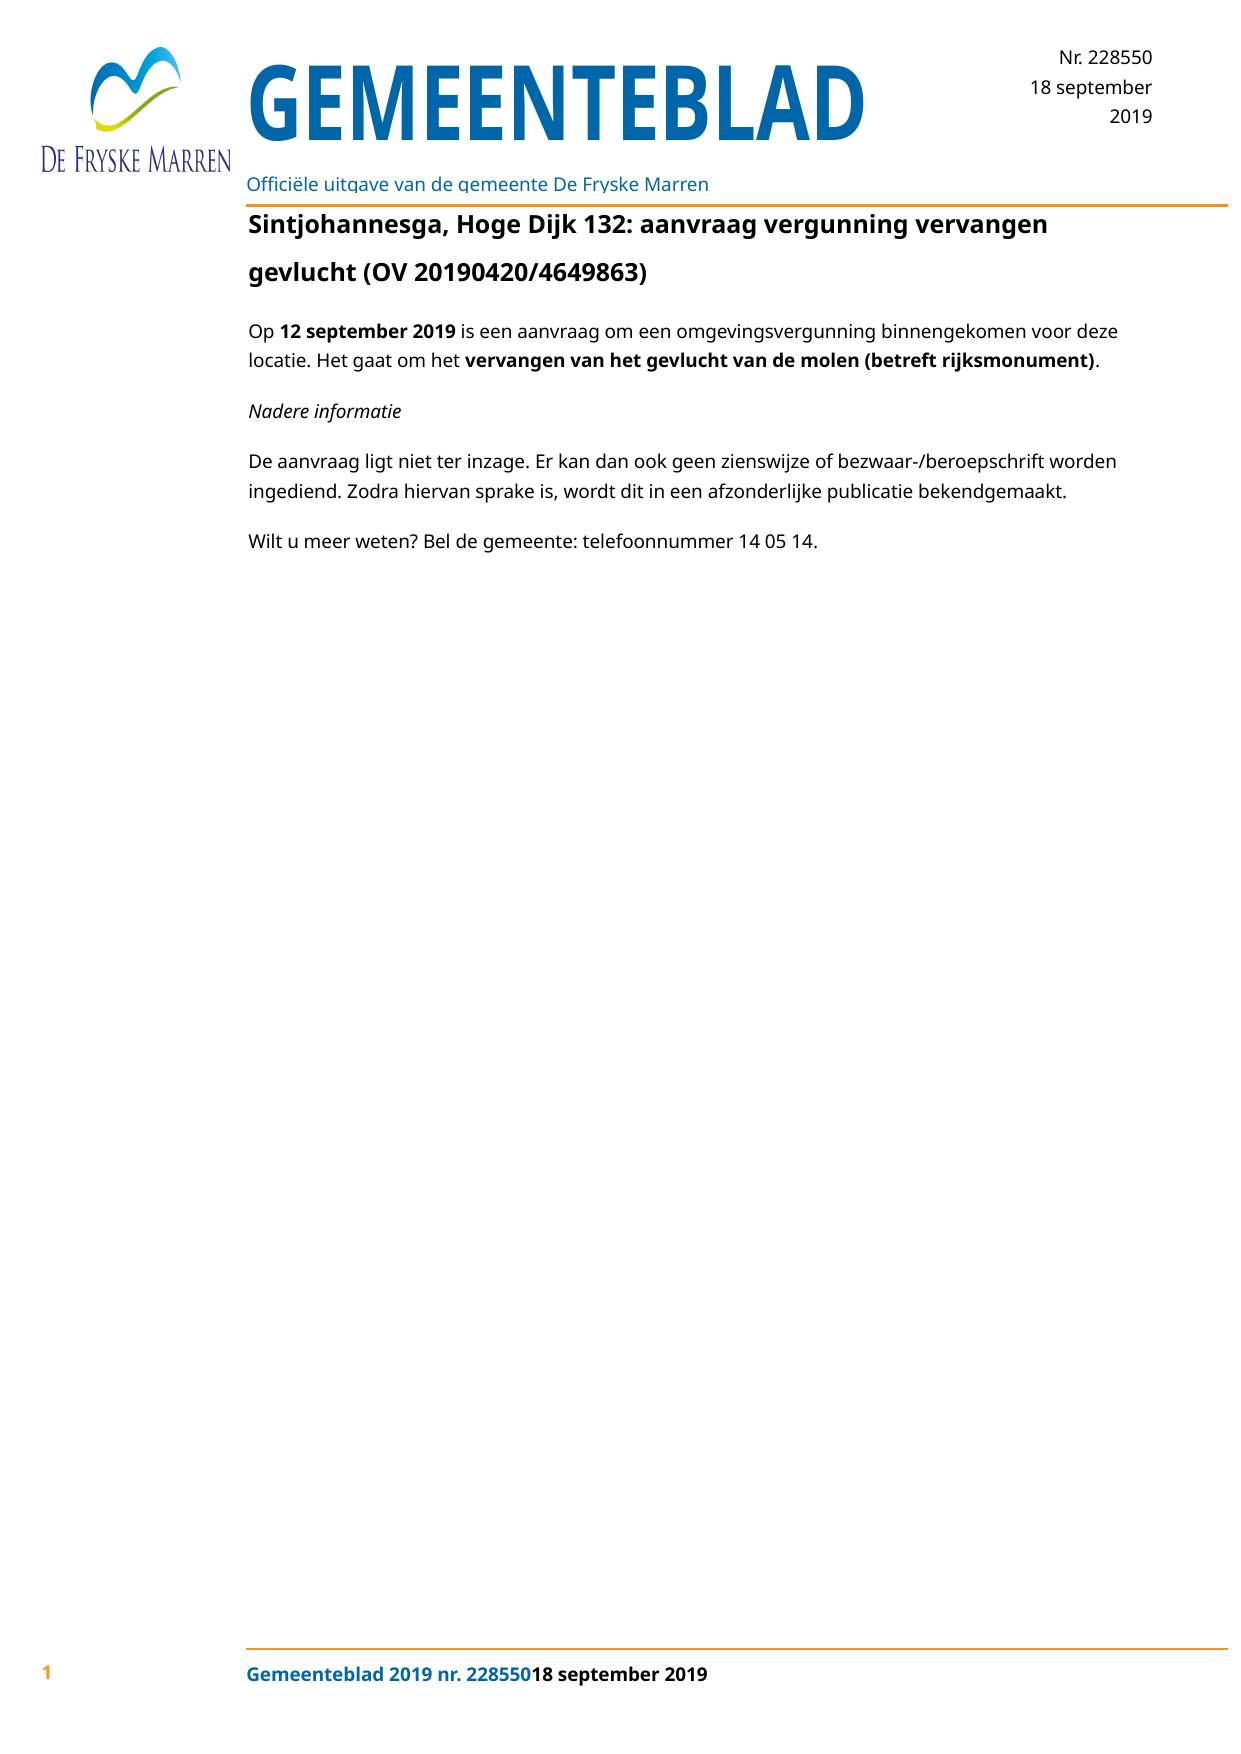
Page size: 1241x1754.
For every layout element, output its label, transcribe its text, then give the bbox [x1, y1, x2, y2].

text Op 12 september 2019 is een aanvraag om een omgevingsvergunning binnengekomen voor deze locatie. Het gaat om het vervangen van het gevlucht van de molen (betreft rijksmonument). [248, 318, 1152, 373]
text De aanvraag ligt niet ter inzage. Er kan dan ook geen zienswijze of bezwaar-/beroepschrift worden ingediend. Zodra hiervan sprake is, wordt dit in een afzonderlijke publicatie bekendgemaakt. [248, 448, 1152, 504]
text Wilt u meer weten? Bel de gemeente: telefoonnummer 14 05 14. [248, 528, 1152, 554]
text Sintjohannesga, Hoge Dijk 132: aanvraag vergunning vervangen gevlucht (OV 20190420/4649863) [248, 207, 1152, 288]
text Nadere informatie [248, 398, 1152, 424]
picture [41, 47, 231, 172]
